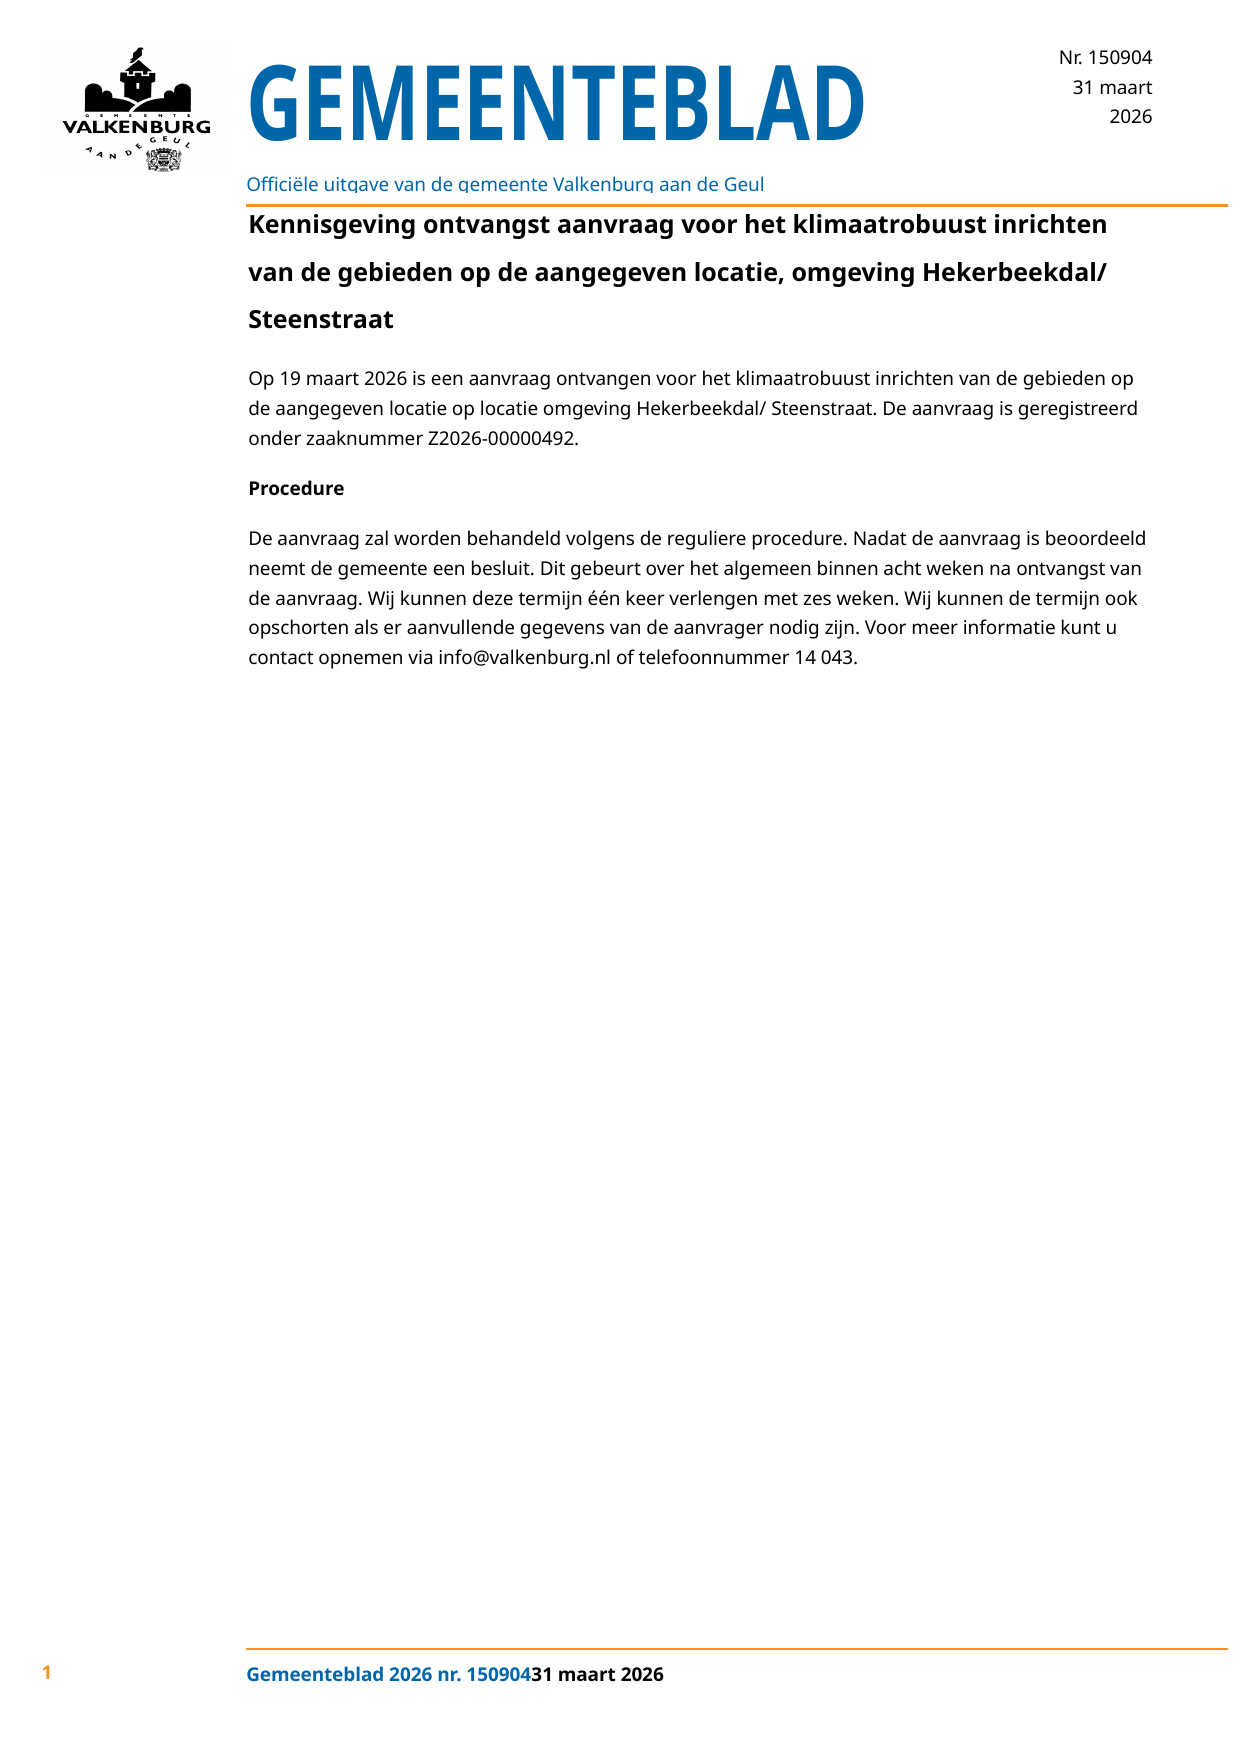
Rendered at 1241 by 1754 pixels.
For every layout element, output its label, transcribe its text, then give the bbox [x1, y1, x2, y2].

text Kennisgeving ontvangst aanvraag voor het klimaatrobuust inrichten van de gebieden op de aangegeven locatie, omgeving Hekerbeekdal/ Steenstraat [248, 207, 1152, 336]
text Procedure [248, 475, 1152, 501]
text Op 19 maart 2026 is een aanvraag ontvangen voor het klimaatrobuust inrichten van de gebieden op de aangegeven locatie op locatie omgeving Hekerbeekdal/ Steenstraat. De aanvraag is geregistreerd onder zaaknummer Z2026-00000492. [248, 366, 1152, 450]
picture [41, 47, 231, 172]
text De aanvraag zal worden behandeld volgens de reguliere procedure. Nadat de aanvraag is beoordeeld neemt de gemeente een besluit. Dit gebeurt over het algemeen binnen acht weken na ontvangst van de aanvraag. Wij kunnen deze termijn één keer verlengen met zes weken. Wij kunnen de termijn ook opschorten als er aanvullende gegevens van de aanvrager nodig zijn. Voor meer informatie kunt u contact opnemen via info@valkenburg.nl of telefoonnummer 14 043. [248, 526, 1152, 669]
